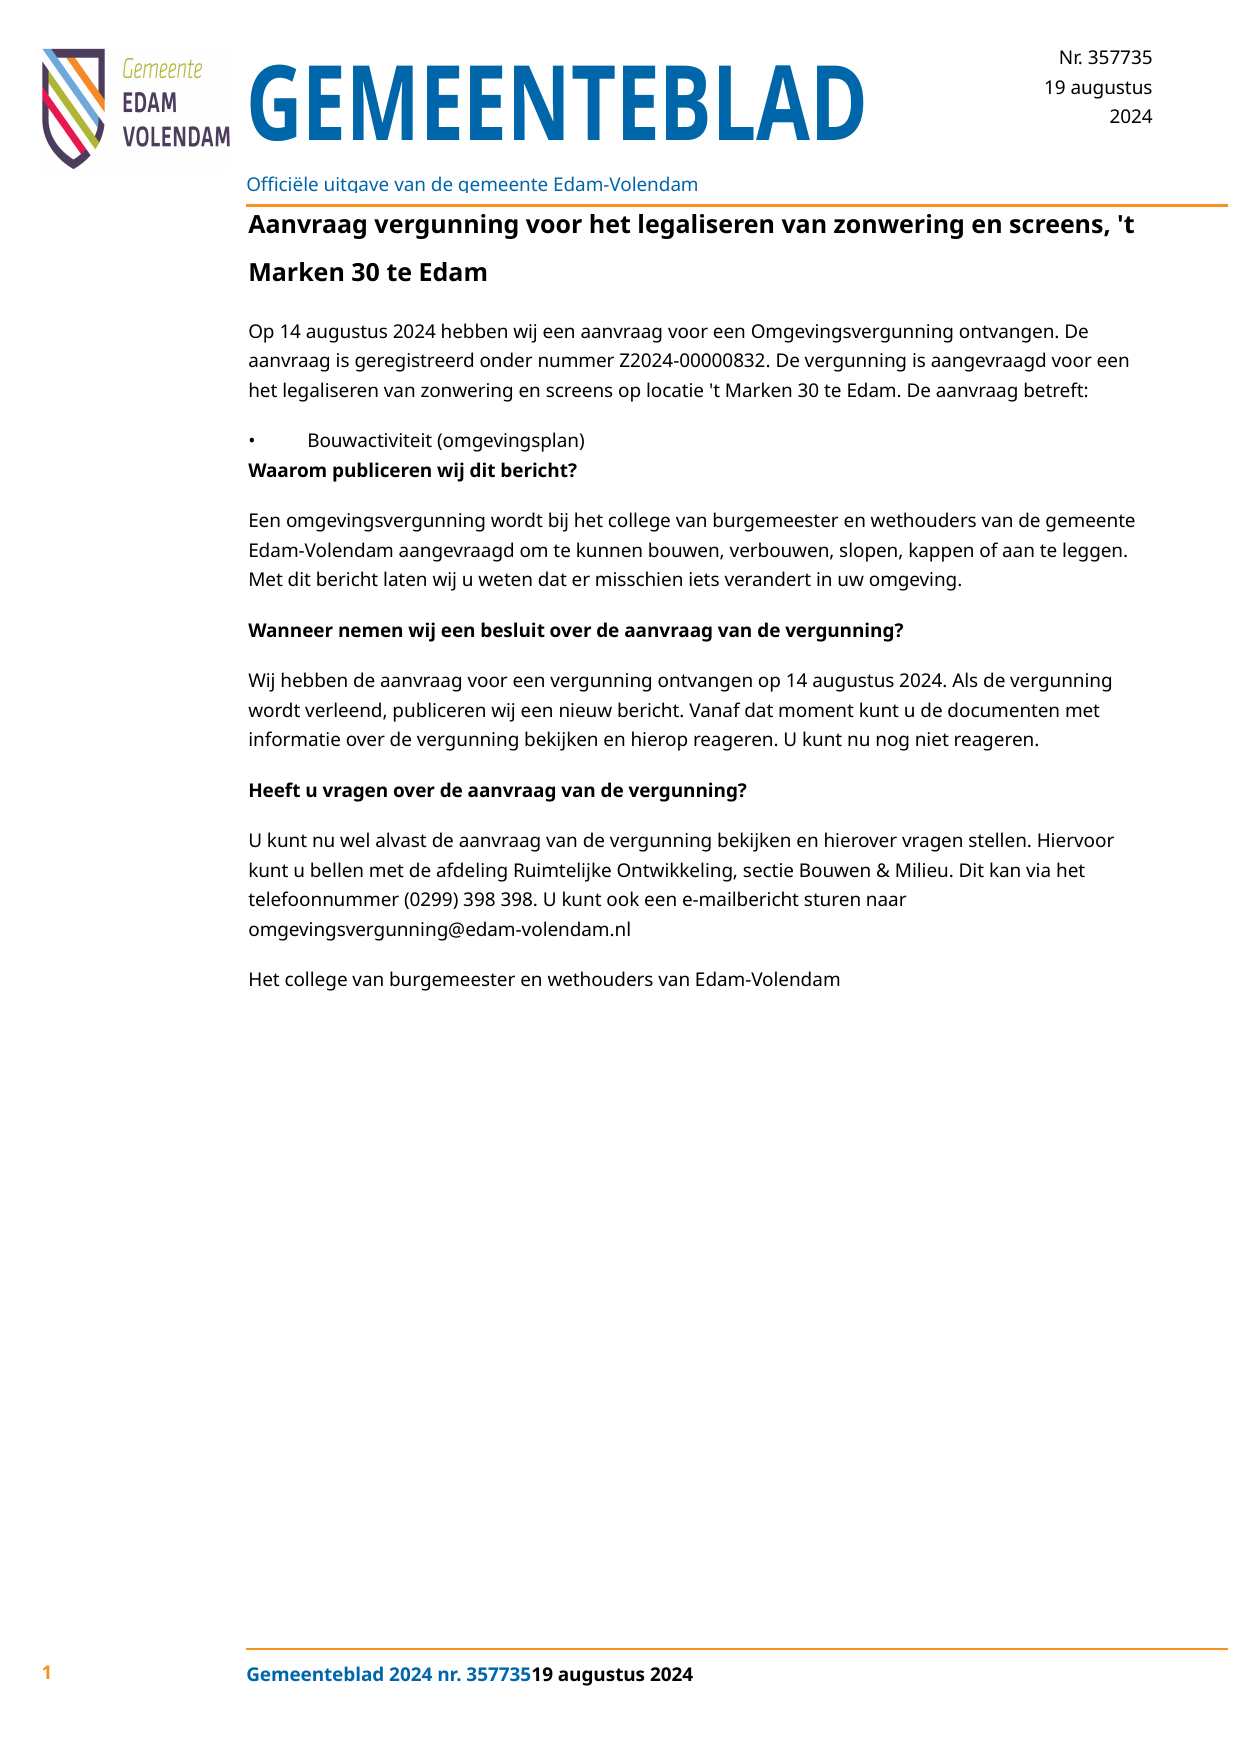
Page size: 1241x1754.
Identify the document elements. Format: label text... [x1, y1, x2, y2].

text Het college van burgemeester en wethouders van Edam-Volendam [248, 967, 1152, 992]
text Op 14 augustus 2024 hebben wij een aanvraag voor een Omgevingsvergunning ontvangen. De aanvraag is geregistreerd onder nummer Z2024-00000832. De vergunning is aangevraagd voor een het legaliseren van zonwering en screens op locatie 't Marken 30 te Edam. De aanvraag betreft: [248, 318, 1152, 403]
text Waarom publiceren wij dit bericht? [248, 457, 1152, 483]
picture [41, 47, 231, 172]
text Aanvraag vergunning voor het legaliseren van zonwering en screens, 't Marken 30 te Edam [248, 207, 1152, 288]
text U kunt nu wel alvast de aanvraag van de vergunning bekijken en hierover vragen stellen. Hiervoor kunt u bellen met de afdeling Ruimtelijke Ontwikkeling, sectie Bouwen & Milieu. Dit kan via het telefoonnummer (0299) 398 398. U kunt ook een e-mailbericht sturen naar omgevingsvergunning@edam-volendam.nl [248, 827, 1152, 942]
text Wanneer nemen wij een besluit over de aanvraag van de vergunning? [248, 617, 1152, 643]
text Heeft u vragen over de aanvraag van de vergunning? [248, 777, 1152, 803]
text Een omgevingsvergunning wordt bij het college van burgemeester en wethouders van de gemeente Edam-Volendam aangevraagd om te kunnen bouwen, verbouwen, slopen, kappen of aan te leggen. Met dit bericht laten wij u weten dat er misschien iets verandert in uw omgeving. [248, 507, 1152, 592]
list Bouwactiviteit (omgevingsplan) [248, 427, 1152, 453]
text Wij hebben de aanvraag voor een vergunning ontvangen op 14 augustus 2024. Als de vergunning wordt verleend, publiceren wij een nieuw bericht. Vanaf dat moment kunt u de documenten met informatie over de vergunning bekijken en hierop reageren. U kunt nu nog niet reageren. [248, 667, 1152, 752]
